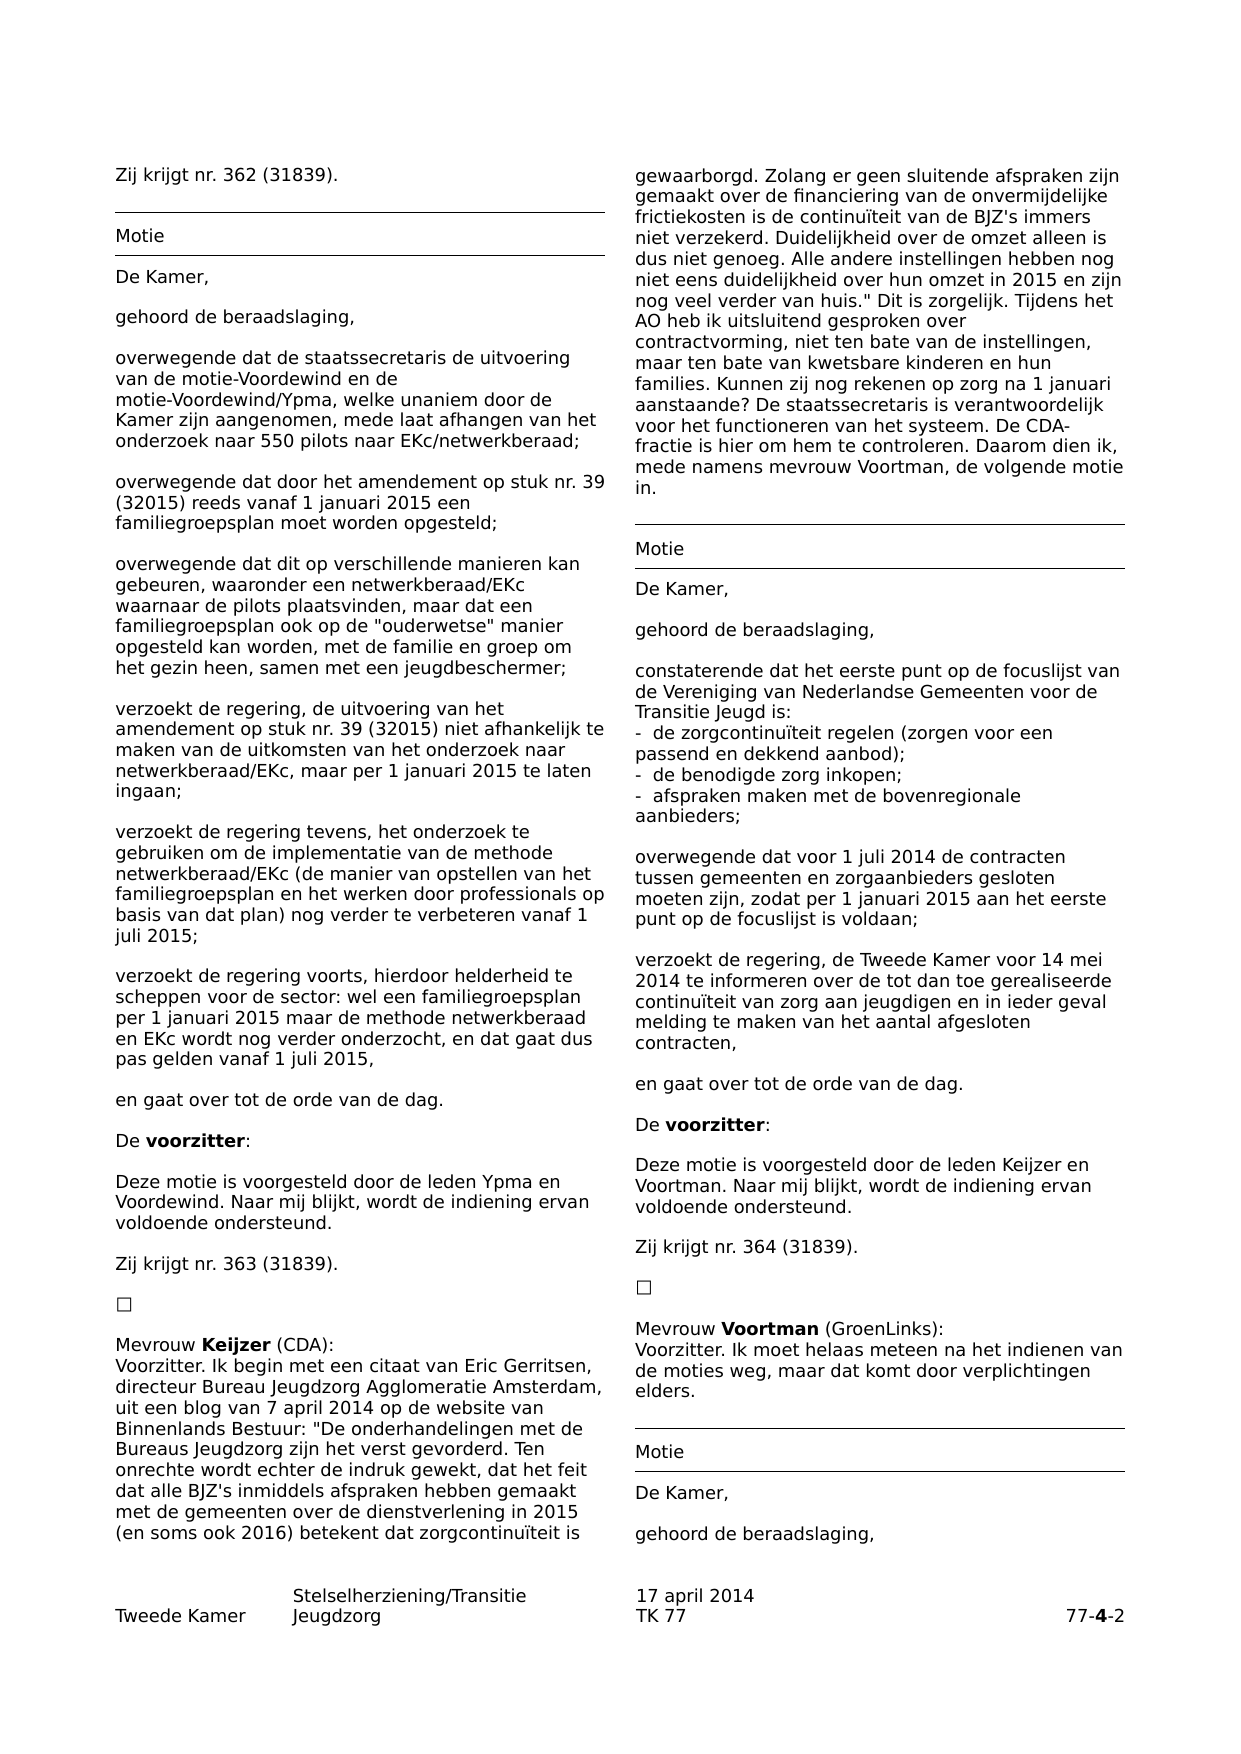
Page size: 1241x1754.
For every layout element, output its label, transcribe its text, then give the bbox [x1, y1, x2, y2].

text overwegende dat dit op verschillende manieren kan gebeuren, waaronder een netwerkberaad/EKc waarnaar de pilots plaatsvinden, maar dat een familiegroepsplan ook op de "ouderwetse" manier opgesteld kan worden, met de familie en groep om het gezin heen, samen met een jeugdbeschermer; [115, 554, 605, 678]
text Voorzitter. Ik moet helaas meteen na het indienen van de moties weg, maar dat komt door verplichtingen elders. [635, 1339, 1125, 1402]
text gehoord de beraadslaging, [635, 1523, 1125, 1544]
text Zij krijgt nr. 364 (31839). [635, 1237, 1125, 1258]
text gehoord de beraadslaging, [635, 620, 1125, 641]
text en gaat over tot de orde van de dag. [635, 1074, 1125, 1094]
text Zij krijgt nr. 362 (31839). [115, 165, 605, 186]
text Deze motie is voorgesteld door de leden Ypma en Voordewind. Naar mij blijkt, wordt de indiening ervan voldoende ondersteund. [115, 1171, 605, 1234]
list de zorgcontinuïteit regelen (zorgen voor een passend en dekkend aanbod); [635, 723, 1125, 764]
text verzoekt de regering, de uitvoering van het amendement op stuk nr. 39 (32015) niet afhankelijk te maken van de uitkomsten van het onderzoek naar netwerkberaad/EKc, maar per 1 januari 2015 te laten ingaan; [115, 698, 605, 802]
text Mevrouw Voortman (GroenLinks): [635, 1319, 1125, 1339]
text De Kamer, [635, 1483, 1125, 1503]
text Voorzitter. Ik begin met een citaat van Eric Gerritsen, directeur Bureau Jeugdzorg Agglomeratie Amsterdam, uit een blog van 7 april 2014 op de website van Binnenlands Bestuur: "De onderhandelingen met de Bureaus Jeugdzorg zijn het verst gevorderd. Ten onrechte wordt echter de indruk gewekt, dat het feit dat alle BJZ's inmiddels afspraken hebben gemaakt met de gemeenten over de dienstverlening in 2015 (en soms ook 2016) betekent dat zorgcontinuïteit is [115, 1356, 605, 1543]
text overwegende dat de staatssecretaris de uitvoering van de motie-Voordewind en de motie-Voordewind/Ypma, welke unaniem door de Kamer zijn aangenomen, mede laat afhangen van het onderzoek naar 550 pilots naar EKc/netwerkberaad; [115, 348, 605, 452]
text verzoekt de regering tevens, het onderzoek te gebruiken om de implementatie van de methode netwerkberaad/EKc (de manier van opstellen van het familiegroepsplan en het werken door professionals op basis van dat plan) nog verder te verbeteren vanaf 1 juli 2015; [115, 822, 605, 946]
text De voorzitter: [115, 1131, 605, 1151]
text Deze motie is voorgesteld door de leden Keijzer en Voortman. Naar mij blijkt, wordt de indiening ervan voldoende ondersteund. [635, 1155, 1125, 1217]
text overwegende dat door het amendement op stuk nr. 39 (32015) reeds vanaf 1 januari 2015 een familiegroepsplan moet worden opgesteld; [115, 472, 605, 534]
list afspraken maken met de bovenregionale aanbieders; [635, 785, 1125, 827]
text Mevrouw Keijzer (CDA): [115, 1335, 605, 1356]
text De Kamer, [115, 267, 605, 287]
text overwegende dat voor 1 juli 2014 de contracten tussen gemeenten en zorgaanbieders gesloten moeten zijn, zodat per 1 januari 2015 aan het eerste punt op de focuslijst is voldaan; [635, 847, 1125, 930]
text gewaarborgd. Zolang er geen sluitende afspraken zijn gemaakt over de financiering van de onvermijdelijke frictiekosten is de continuïteit van de BJZ's immers niet verzekerd. Duidelijkheid over de omzet alleen is dus niet genoeg. Alle andere instellingen hebben nog niet eens duidelijkheid over hun omzet in 2015 en zijn nog veel verder van huis." Dit is zorgelijk. Tijdens het AO heb ik uitsluitend gesproken over contractvorming, niet ten bate van de instellingen, maar ten bate van kwetsbare kinderen en hun families. Kunnen zij nog rekenen op zorg na 1 januari aanstaande? De staatssecretaris is verantwoordelijk voor het functioneren van het systeem. De CDA-fractie is hier om hem te controleren. Daarom dien ik, mede namens mevrouw Voortman, de volgende motie in. [635, 165, 1125, 499]
text Motie [635, 1442, 1125, 1463]
text De Kamer, [635, 579, 1125, 600]
text gehoord de beraadslaging, [115, 307, 605, 328]
text Zij krijgt nr. 363 (31839). [115, 1254, 605, 1274]
list de benodigde zorg inkopen; [635, 764, 1125, 785]
text ⬜ [635, 1278, 1125, 1299]
text en gaat over tot de orde van de dag. [115, 1090, 605, 1111]
text verzoekt de regering voorts, hierdoor helderheid te scheppen voor de sector: wel een familiegroepsplan per 1 januari 2015 maar de methode netwerkberaad en EKc wordt nog verder onderzocht, en dat gaat dus pas gelden vanaf 1 juli 2015, [115, 966, 605, 1070]
text constaterende dat het eerste punt op de focuslijst van de Vereniging van Nederlandse Gemeenten voor de Transitie Jeugd is: [635, 661, 1125, 723]
text Motie [635, 538, 1125, 559]
text ⬜ [115, 1294, 605, 1315]
text verzoekt de regering, de Tweede Kamer voor 14 mei 2014 te informeren over de tot dan toe gerealiseerde continuïteit van zorg aan jeugdigen en in ieder geval melding te maken van het aantal afgesloten contracten, [635, 950, 1125, 1054]
text Motie [115, 226, 605, 247]
text De voorzitter: [635, 1114, 1125, 1135]
